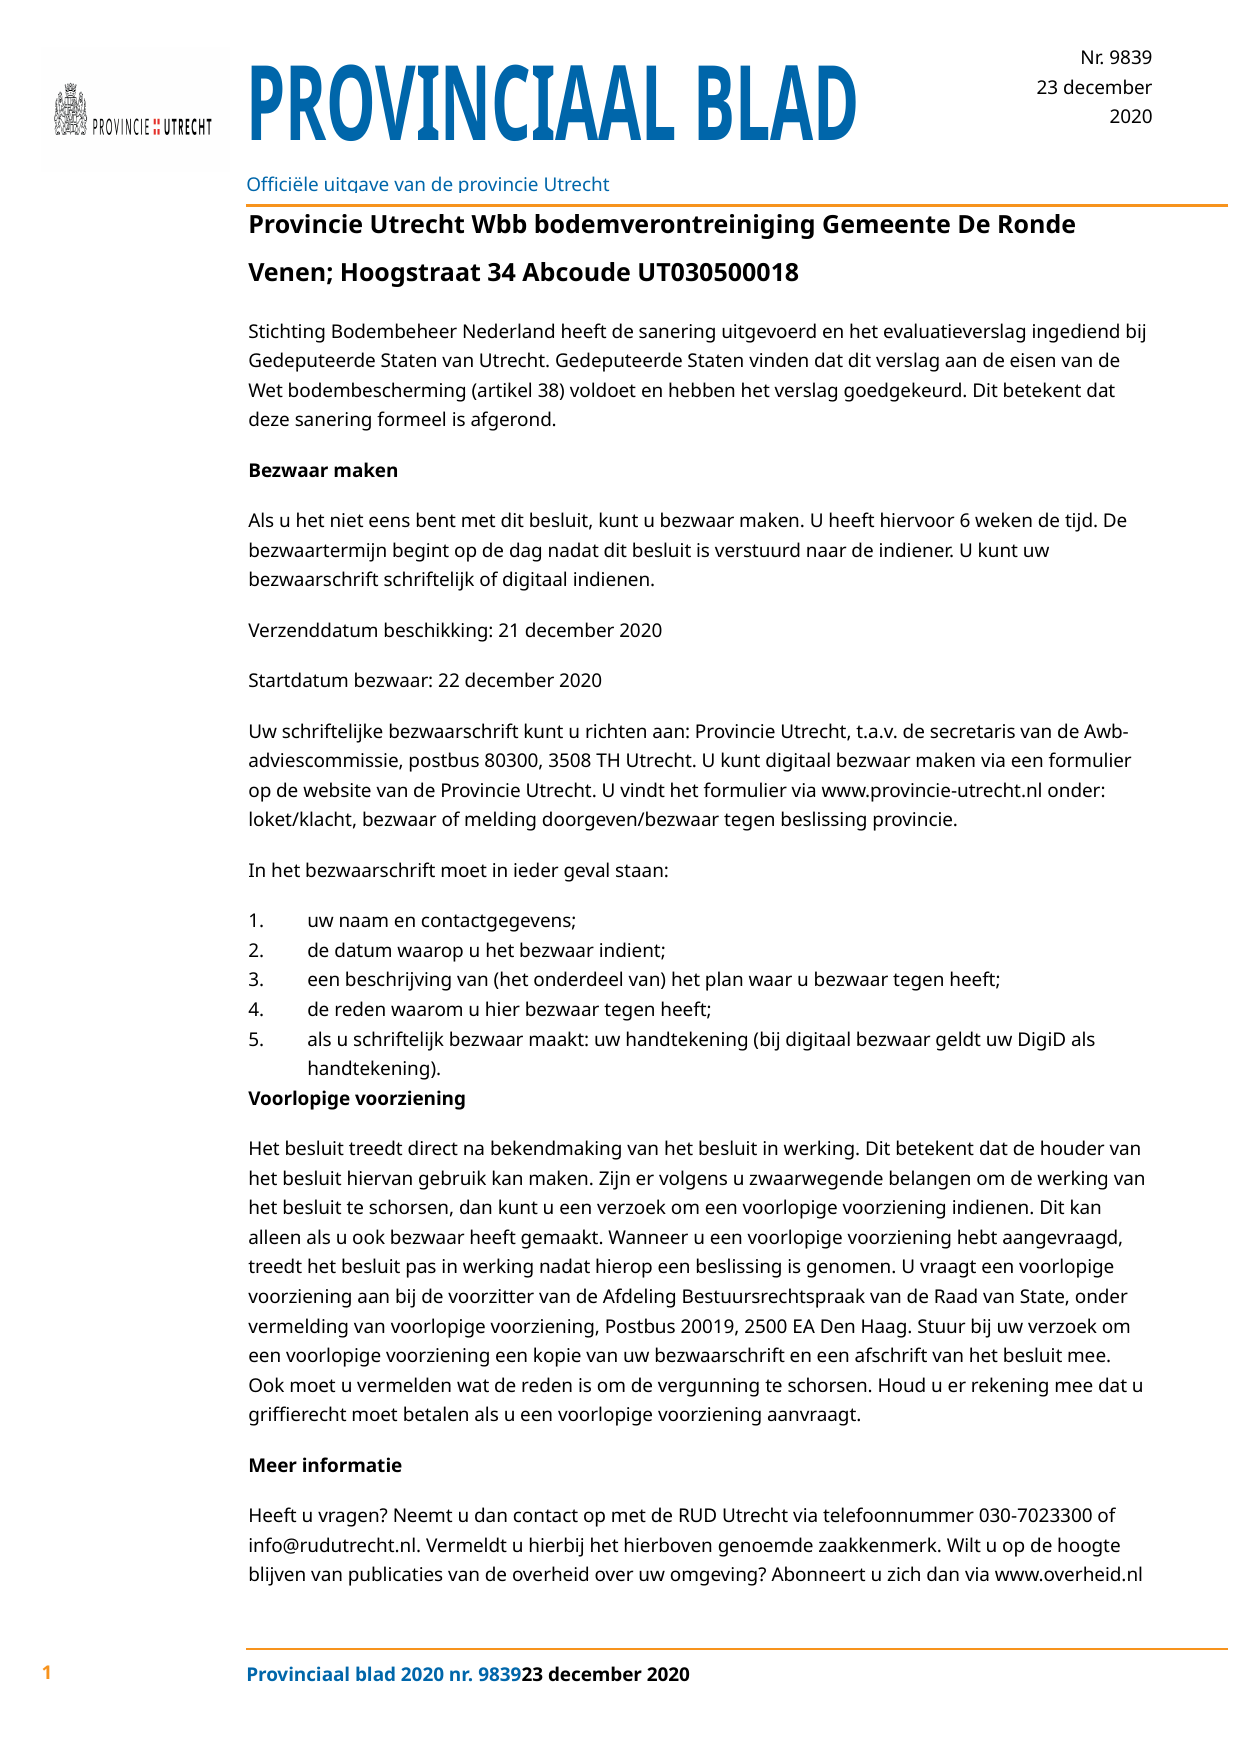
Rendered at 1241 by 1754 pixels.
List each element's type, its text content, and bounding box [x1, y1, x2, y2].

text Voorlopige voorziening [248, 1085, 1152, 1111]
list de datum waarop u het bezwaar indient; [248, 937, 1152, 963]
text Heeft u vragen? Neemt u dan contact op met de RUD Utrecht via telefoonnummer 030-7023300 of info@rudutrecht.nl. Vermeldt u hierbij het hierboven genoemde zaakkenmerk. Wilt u op de hoogte blijven van publicaties van de overheid over uw omgeving? Abonneert u zich dan via www.overheid.nl [248, 1502, 1152, 1587]
text Meer informatie [248, 1452, 1152, 1478]
list de reden waarom u hier bezwaar tegen heeft; [248, 996, 1152, 1022]
list uw naam en contactgegevens; [248, 907, 1152, 933]
picture [41, 47, 231, 172]
text Bezwaar maken [248, 457, 1152, 483]
text Het besluit treedt direct na bekendmaking van het besluit in werking. Dit betekent dat de houder van het besluit hiervan gebruik kan maken. Zijn er volgens u zwaarwegende belangen om de werking van het besluit te schorsen, dan kunt u een verzoek om een voorlopige voorziening indienen. Dit kan alleen als u ook bezwaar heeft gemaakt. Wanneer u een voorlopige voorziening hebt aangevraagd, treedt het besluit pas in werking nadat hierop een beslissing is genomen. U vraagt een voorlopige voorziening aan bij de voorzitter van de Afdeling Bestuursrechtspraak van de Raad van State, onder vermelding van voorlopige voorziening, Postbus 20019, 2500 EA Den Haag. Stuur bij uw verzoek om een voorlopige voorziening een kopie van uw bezwaarschrift en een afschrift van het besluit mee. Ook moet u vermelden wat de reden is om de vergunning te schorsen. Houd u er rekening mee dat u griffierecht moet betalen als u een voorlopige voorziening aanvraagt. [248, 1135, 1152, 1427]
text Provincie Utrecht Wbb bodemverontreiniging Gemeente De Ronde Venen; Hoogstraat 34 Abcoude UT030500018 [248, 207, 1152, 288]
text In het bezwaarschrift moet in ieder geval staan: [248, 857, 1152, 883]
text Verzenddatum beschikking: 21 december 2020 [248, 617, 1152, 643]
list als u schriftelijk bezwaar maakt: uw handtekening (bij digitaal bezwaar geldt uw DigiD als handtekening). [248, 1026, 1152, 1081]
text Startdatum bezwaar: 22 december 2020 [248, 667, 1152, 693]
list een beschrijving van (het onderdeel van) het plan waar u bezwaar tegen heeft; [248, 967, 1152, 992]
text Stichting Bodembeheer Nederland heeft de sanering uitgevoerd en het evaluatieverslag ingediend bij Gedeputeerde Staten van Utrecht. Gedeputeerde Staten vinden dat dit verslag aan de eisen van de Wet bodembescherming (artikel 38) voldoet en hebben het verslag goedgekeurd. Dit betekent dat deze sanering formeel is afgerond. [248, 318, 1152, 432]
text Uw schriftelijke bezwaarschrift kunt u richten aan: Provincie Utrecht, t.a.v. de secretaris van de Awb-adviescommissie, postbus 80300, 3508 TH Utrecht. U kunt digitaal bezwaar maken via een formulier op de website van de Provincie Utrecht. U vindt het formulier via www.provincie-utrecht.nl onder: loket/klacht, bezwaar of melding doorgeven/bezwaar tegen beslissing provincie. [248, 718, 1152, 832]
text Als u het niet eens bent met dit besluit, kunt u bezwaar maken. U heeft hiervoor 6 weken de tijd. De bezwaartermijn begint op de dag nadat dit besluit is verstuurd naar de indiener. U kunt uw bezwaarschrift schriftelijk of digitaal indienen. [248, 507, 1152, 592]
